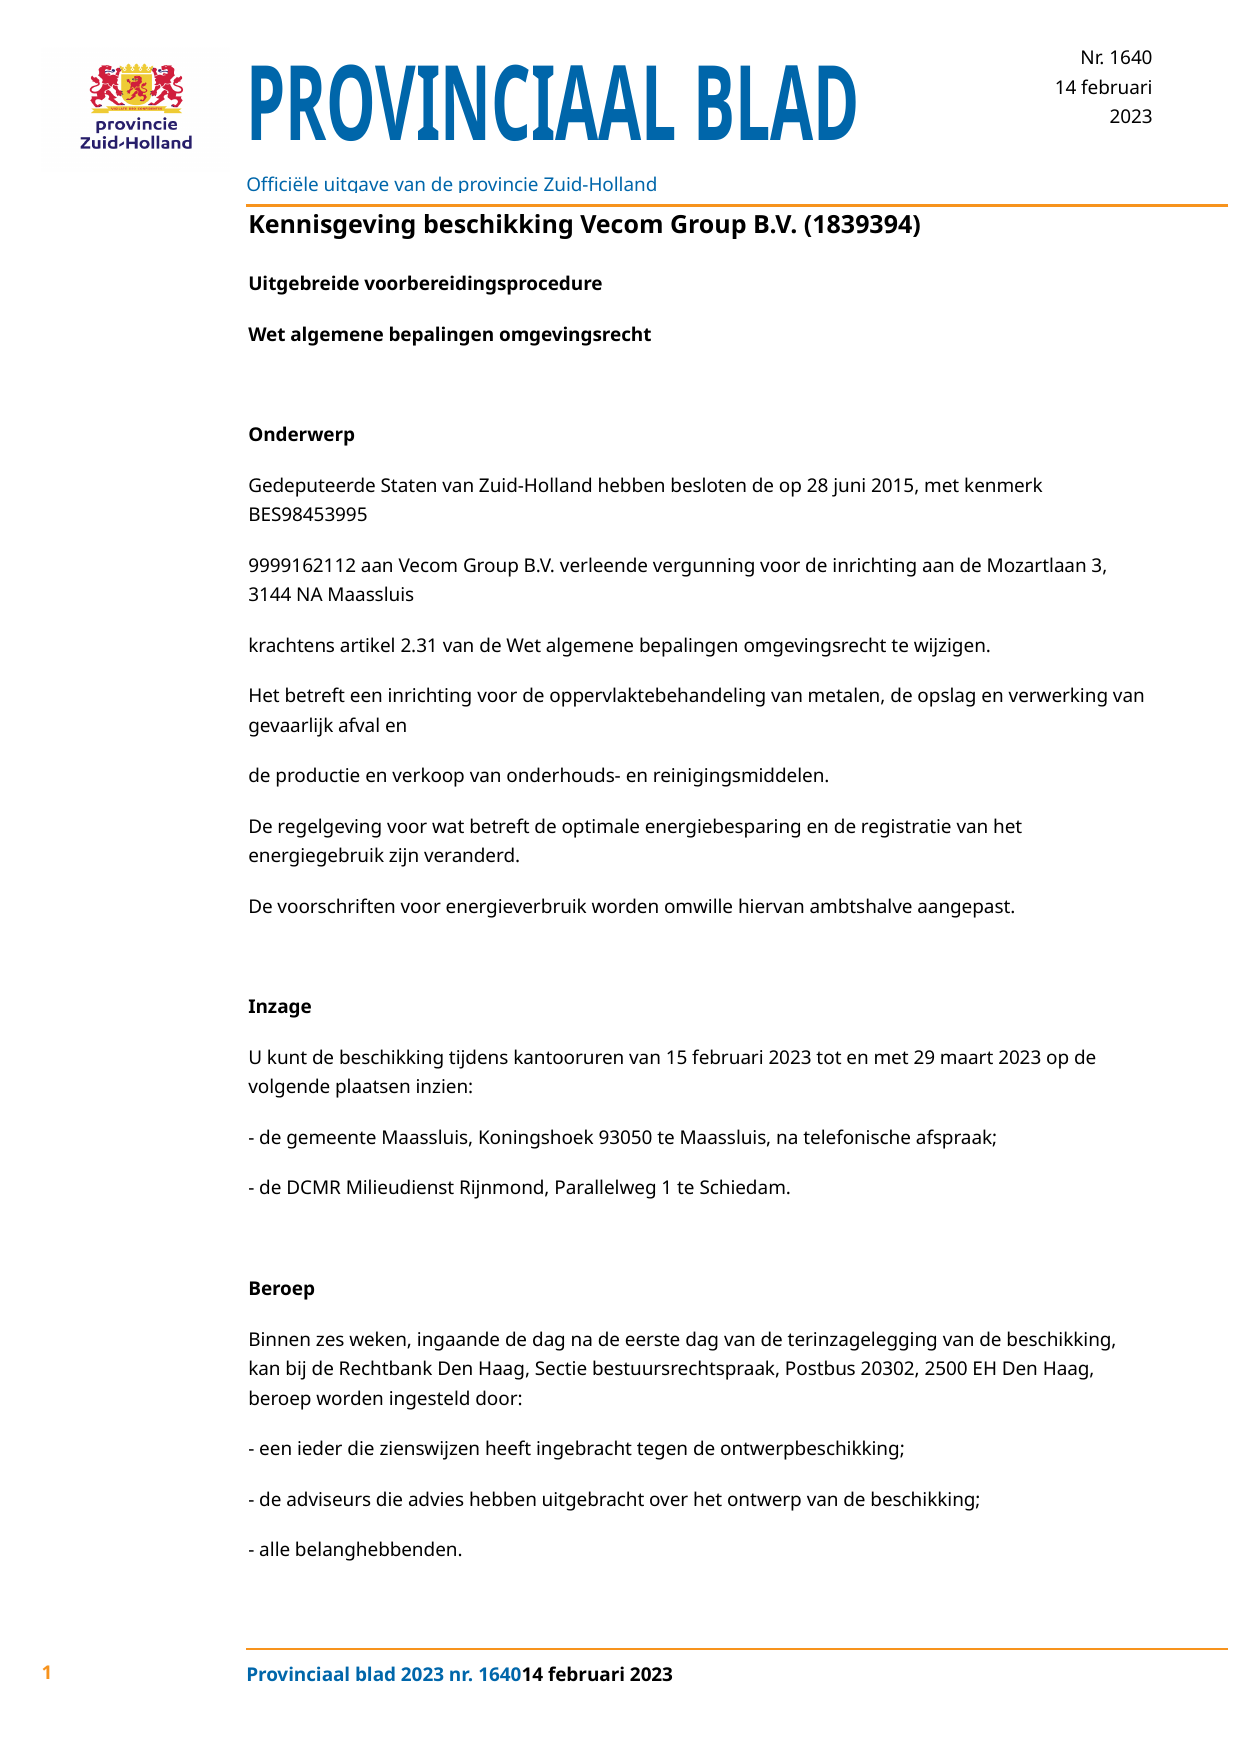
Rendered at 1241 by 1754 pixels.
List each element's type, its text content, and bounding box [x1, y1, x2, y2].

text De regelgeving voor wat betreft de optimale energiebesparing en de registratie van het energiegebruik zijn veranderd. [248, 813, 1152, 868]
text Het betreft een inrichting voor de oppervlaktebehandeling van metalen, de opslag en verwerking van gevaarlijk afval en [248, 682, 1152, 738]
text - de adviseurs die advies hebben uitgebracht over het ontwerp van de beschikking; [248, 1486, 1152, 1511]
text Beroep [248, 1275, 1152, 1301]
text - de DCMR Milieudienst Rijnmond, Parallelweg 1 te Schiedam. [248, 1174, 1152, 1200]
text de productie en verkoop van onderhouds- en reinigingsmiddelen. [248, 762, 1152, 788]
text Kennisgeving beschikking Vecom Group B.V. (1839394) [248, 207, 1152, 241]
picture [41, 47, 231, 172]
text - de gemeente Maassluis, Koningshoek 93050 te Maassluis, na telefonische afspraak; [248, 1124, 1152, 1150]
text De voorschriften voor energieverbruik worden omwille hiervan ambtshalve aangepast. [248, 893, 1152, 918]
text krachtens artikel 2.31 van de Wet algemene bepalingen omgevingsrecht te wijzigen. [248, 632, 1152, 658]
text Uitgebreide voorbereidingsprocedure [248, 270, 1152, 296]
text 9999162112 aan Vecom Group B.V. verleende vergunning voor de inrichting aan de Mozartlaan 3, 3144 NA Maassluis [248, 552, 1152, 607]
text Binnen zes weken, ingaande de dag na de eerste dag van de terinzagelegging van de beschikking, kan bij de Rechtbank Den Haag, Sectie bestuursrechtspraak, Postbus 20302, 2500 EH Den Haag, beroep worden ingesteld door: [248, 1326, 1152, 1411]
text Gedeputeerde Staten van Zuid-Holland hebben besloten de op 28 juni 2015, met kenmerk BES98453995 [248, 472, 1152, 527]
text - een ieder die zienswijzen heeft ingebracht tegen de ontwerpbeschikking; [248, 1435, 1152, 1461]
text Wet algemene bepalingen omgevingsrecht [248, 321, 1152, 346]
text U kunt de beschikking tijdens kantooruren van 15 februari 2023 tot en met 29 maart 2023 op de volgende plaatsen inzien: [248, 1044, 1152, 1099]
text Inzage [248, 994, 1152, 1019]
text Onderwerp [248, 422, 1152, 447]
text - alle belanghebbenden. [248, 1536, 1152, 1562]
